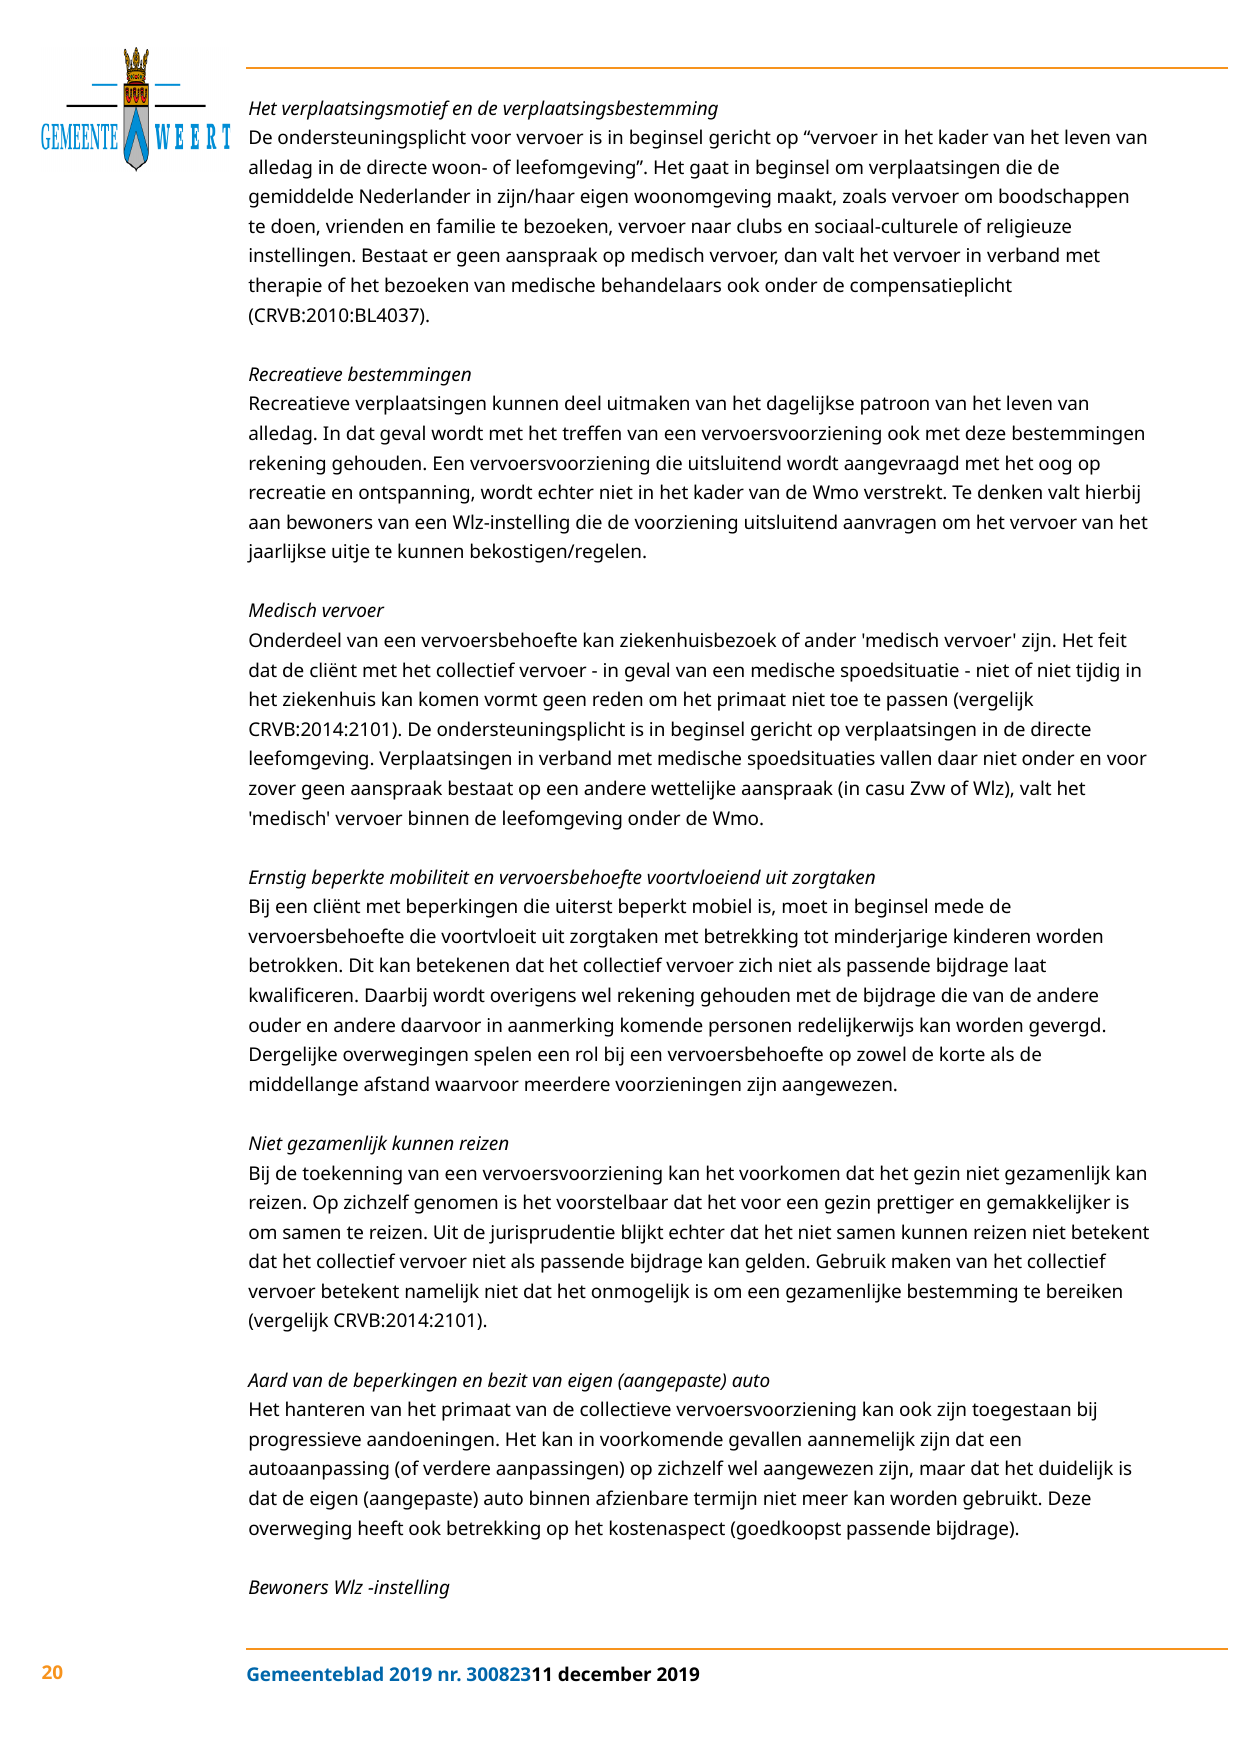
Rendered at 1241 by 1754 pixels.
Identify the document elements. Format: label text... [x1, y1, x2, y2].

text Het verplaatsingsmotief en de verplaatsingsbestemming [248, 95, 1152, 121]
text De ondersteuningsplicht voor vervoer is in beginsel gericht op “vervoer in het kader van het leven van alledag in de directe woon- of leefomgeving”. Het gaat in beginsel om verplaatsingen die de gemiddelde Nederlander in zijn/haar eigen woonomgeving maakt, zoals vervoer om boodschappen te doen, vrienden en familie te bezoeken, vervoer naar clubs en sociaal-culturele of religieuze instellingen. Bestaat er geen aanspraak op medisch vervoer, dan valt het vervoer in verband met therapie of het bezoeken van medische behandelaars ook onder de compensatieplicht (CRVB:2010:BL4037). [248, 124, 1152, 328]
text Recreatieve verplaatsingen kunnen deel uitmaken van het dagelijkse patroon van het leven van alledag. In dat geval wordt met het treffen van een vervoersvoorziening ook met deze bestemmingen rekening gehouden. Een vervoersvoorziening die uitsluitend wordt aangevraagd met het oog op recreatie en ontspanning, wordt echter niet in het kader van de Wmo verstrekt. Te denken valt hierbij aan bewoners van een Wlz-instelling die de voorziening uitsluitend aanvragen om het vervoer van het jaarlijkse uitje te kunnen bekostigen/regelen. [248, 391, 1152, 564]
text Onderdeel van een vervoersbehoefte kan ziekenhuisbezoek of ander 'medisch vervoer' zijn. Het feit dat de cliënt met het collectief vervoer - in geval van een medische spoedsituatie - niet of niet tijdig in het ziekenhuis kan komen vormt geen reden om het primaat niet toe te passen (vergelijk CRVB:2014:2101). De ondersteuningsplicht is in beginsel gericht op verplaatsingen in de directe leefomgeving. Verplaatsingen in verband met medische spoedsituaties vallen daar niet onder en voor zover geen aanspraak bestaat op een andere wettelijke aanspraak (in casu Zvw of Wlz), valt het 'medisch' vervoer binnen de leefomgeving onder de Wmo. [248, 627, 1152, 831]
text Bij de toekenning van een vervoersvoorziening kan het voorkomen dat het gezin niet gezamenlijk kan reizen. Op zichzelf genomen is het voorstelbaar dat het voor een gezin prettiger en gemakkelijker is om samen te reizen. Uit de jurisprudentie blijkt echter dat het niet samen kunnen reizen niet betekent dat het collectief vervoer niet als passende bijdrage kan gelden. Gebruik maken van het collectief vervoer betekent namelijk niet dat het onmogelijk is om een gezamenlijke bestemming te bereiken (vergelijk CRVB:2014:2101). [248, 1160, 1152, 1333]
text Aard van de beperkingen en bezit van eigen (aangepaste) auto [248, 1367, 1152, 1393]
text Niet gezamenlijk kunnen reizen [248, 1130, 1152, 1156]
text Het hanteren van het primaat van de collectieve vervoersvoorziening kan ook zijn toegestaan bij progressieve aandoeningen. Het kan in voorkomende gevallen aannemelijk zijn dat een autoaanpassing (of verdere aanpassingen) op zichzelf wel aangewezen zijn, maar dat het duidelijk is dat de eigen (aangepaste) auto binnen afzienbare termijn niet meer kan worden gebruikt. Deze overweging heeft ook betrekking op het kostenaspect (goedkoopst passende bijdrage). [248, 1396, 1152, 1541]
text Ernstig beperkte mobiliteit en vervoersbehoefte voortvloeiend uit zorgtaken [248, 864, 1152, 890]
text Medisch vervoer [248, 598, 1152, 623]
text Bewoners Wlz -instelling [248, 1574, 1152, 1600]
picture [41, 47, 231, 172]
text Recreatieve bestemmingen [248, 361, 1152, 387]
text Bij een cliënt met beperkingen die uiterst beperkt mobiel is, moet in beginsel mede de vervoersbehoefte die voortvloeit uit zorgtaken met betrekking tot minderjarige kinderen worden betrokken. Dit kan betekenen dat het collectief vervoer zich niet als passende bijdrage laat kwalificeren. Daarbij wordt overigens wel rekening gehouden met de bijdrage die van de andere ouder en andere daarvoor in aanmerking komende personen redelijkerwijs kan worden gevergd. Dergelijke overwegingen spelen een rol bij een vervoersbehoefte op zowel de korte als de middellange afstand waarvoor meerdere voorzieningen zijn aangewezen. [248, 893, 1152, 1097]
